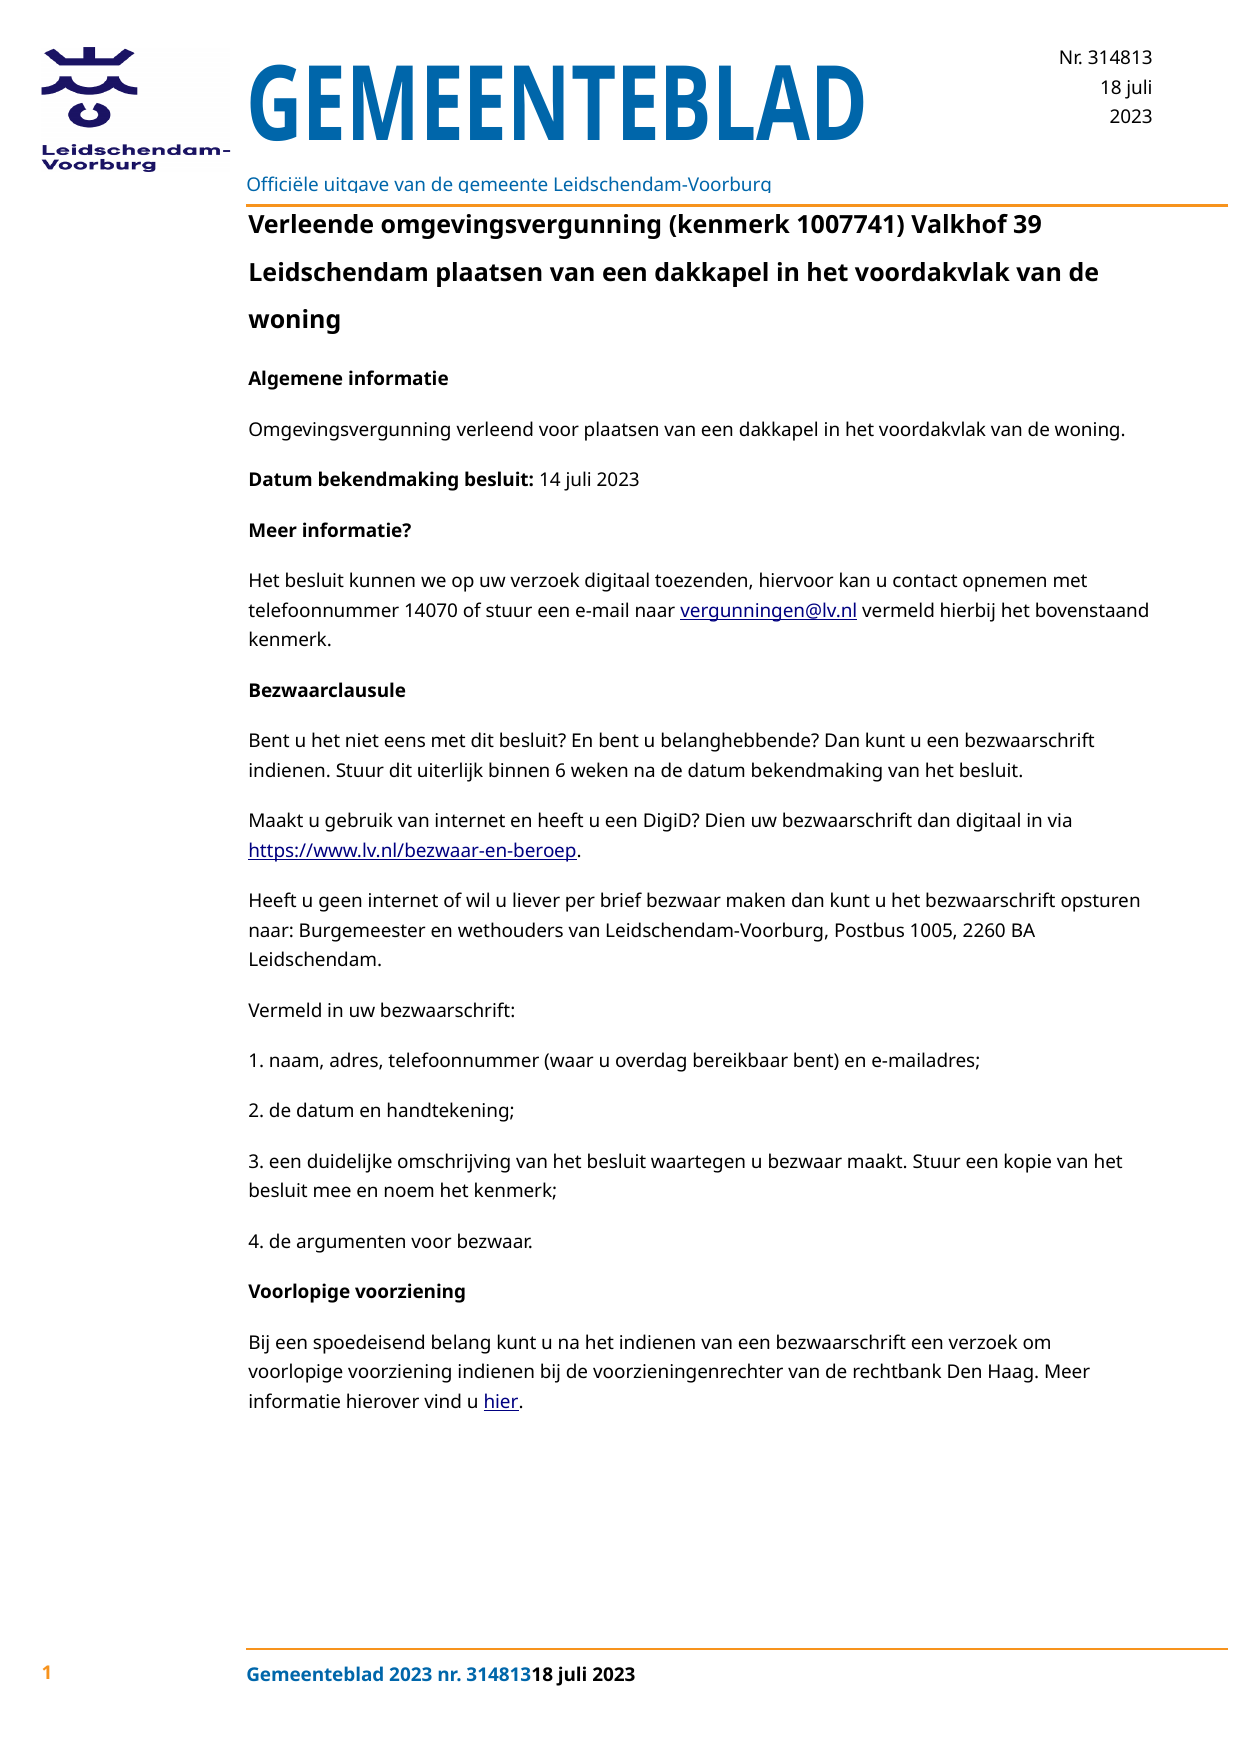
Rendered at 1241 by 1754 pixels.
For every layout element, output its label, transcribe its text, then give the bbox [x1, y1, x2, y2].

text Meer informatie? [248, 517, 1152, 542]
text Bezwaarclausule [248, 677, 1152, 702]
text Datum bekendmaking besluit: 14 juli 2023 [248, 466, 1152, 492]
text Bij een spoedeisend belang kunt u na het indienen van een bezwaarschrift een verzoek om voorlopige voorziening indienen bij de voorzieningenrechter van de rechtbank Den Haag. Meer informatie hierover vind u hier. [248, 1329, 1152, 1414]
text Heeft u geen internet of wil u liever per brief bezwaar maken dan kunt u het bezwaarschrift opsturen naar: Burgemeester en wethouders van Leidschendam-Voorburg, Postbus 1005, 2260 BA Leidschendam. [248, 887, 1152, 972]
text Bent u het niet eens met dit besluit? En bent u belanghebbende? Dan kunt u een bezwaarschrift indienen. Stuur dit uiterlijk binnen 6 weken na de datum bekendmaking van het besluit. [248, 727, 1152, 782]
text Maakt u gebruik van internet en heeft u een DigiD? Dien uw bezwaarschrift dan digitaal in via https://www.lv.nl/bezwaar-en-beroep. [248, 807, 1152, 862]
text 3. een duidelijke omschrijving van het besluit waartegen u bezwaar maakt. Stuur een kopie van het besluit mee en noem het kenmerk; [248, 1148, 1152, 1203]
text Algemene informatie [248, 366, 1152, 391]
text 4. de argumenten voor bezwaar. [248, 1228, 1152, 1254]
text 1. naam, adres, telefoonnummer (waar u overdag bereikbaar bent) en e-mailadres; [248, 1047, 1152, 1073]
text Verleende omgevingsvergunning (kenmerk 1007741) Valkhof 39 Leidschendam plaatsen van een dakkapel in het voordakvlak van de woning [248, 207, 1152, 336]
text Omgevingsvergunning verleend voor plaatsen van een dakkapel in het voordakvlak van de woning. [248, 416, 1152, 442]
text Vermeld in uw bezwaarschrift: [248, 997, 1152, 1022]
text Voorlopige voorziening [248, 1278, 1152, 1304]
text 2. de datum en handtekening; [248, 1098, 1152, 1123]
text Het besluit kunnen we op uw verzoek digitaal toezenden, hiervoor kan u contact opnemen met telefoonnummer 14070 of stuur een e-mail naar vergunningen@lv.nl vermeld hierbij het bovenstaand kenmerk. [248, 567, 1152, 652]
picture [41, 47, 231, 172]
